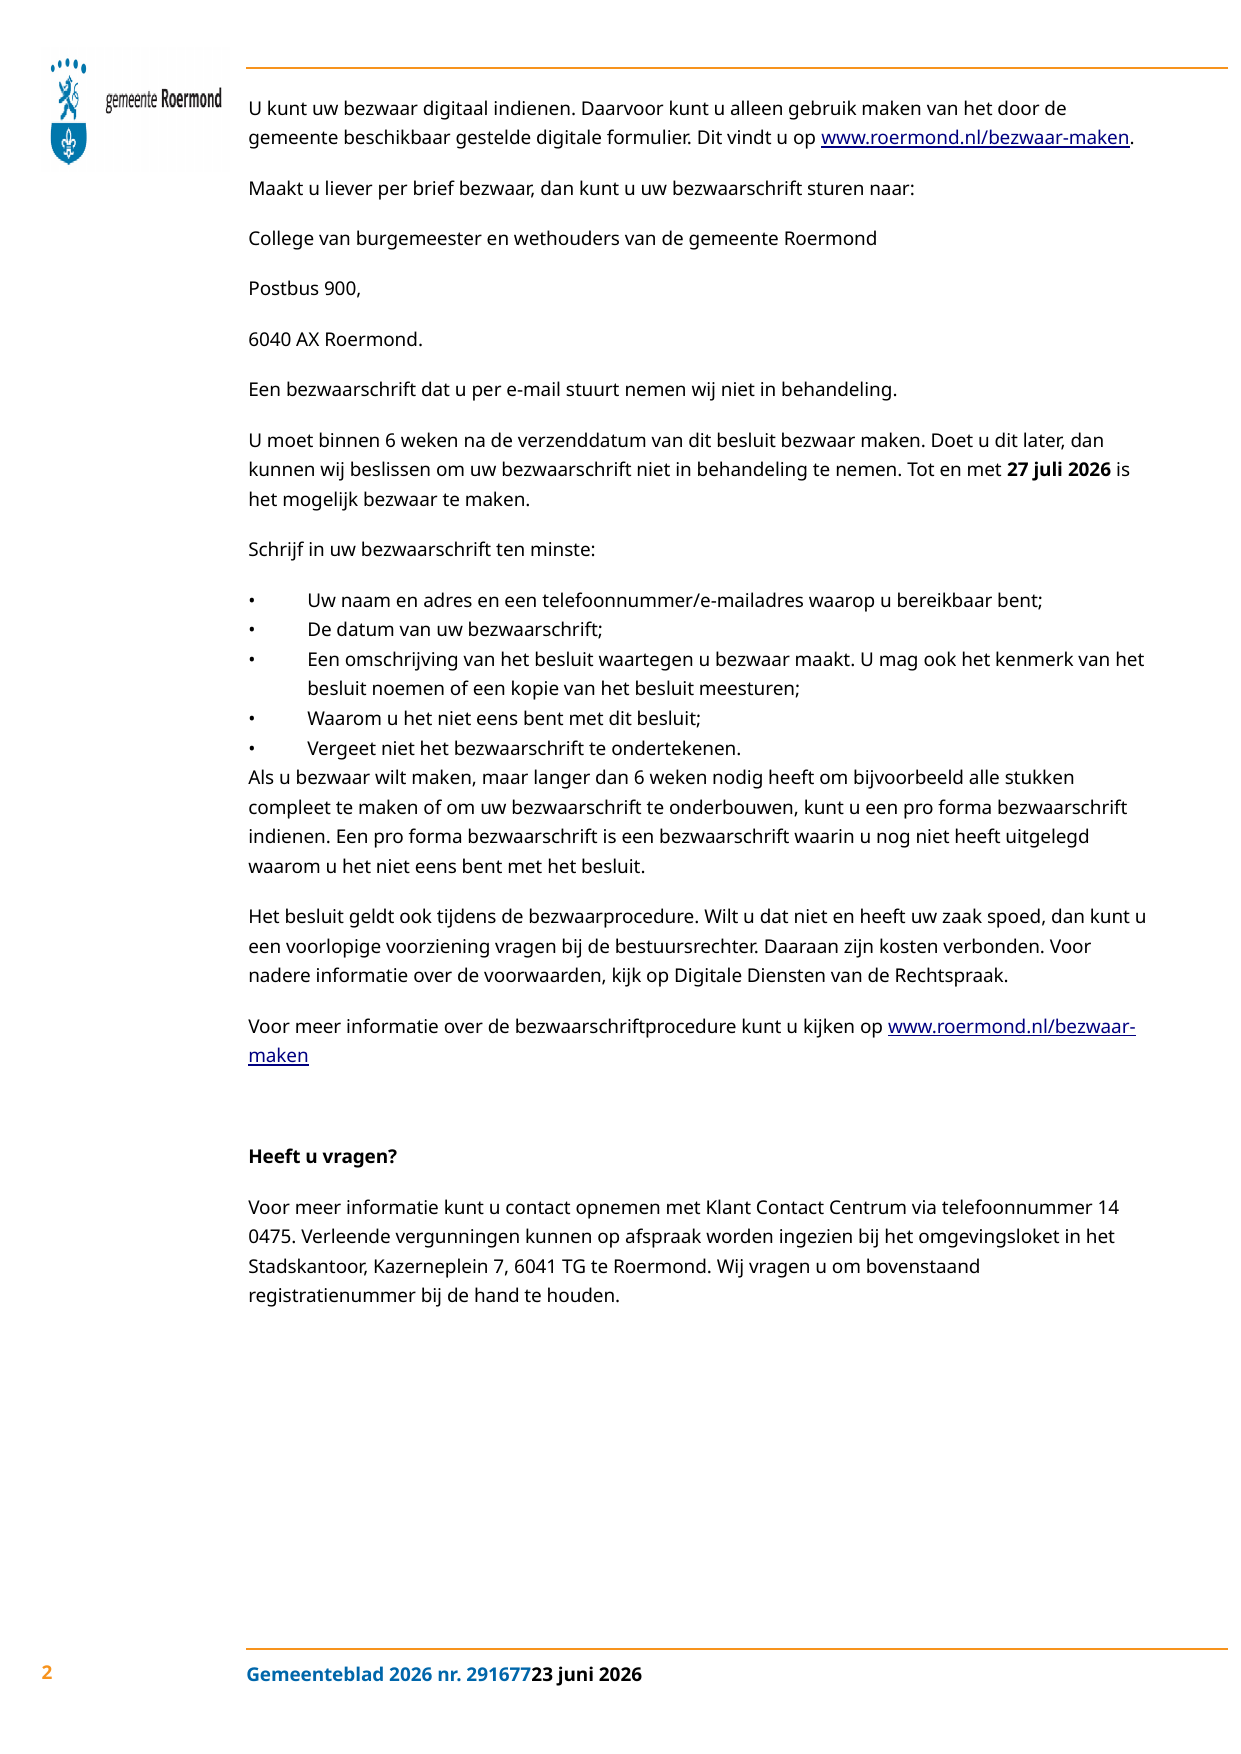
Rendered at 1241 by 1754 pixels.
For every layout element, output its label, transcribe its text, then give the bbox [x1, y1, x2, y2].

text U moet binnen 6 weken na de verzenddatum van dit besluit bezwaar maken. Doet u dit later, dan kunnen wij beslissen om uw bezwaarschrift niet in behandeling te nemen. Tot en met 27 juli 2026 is het mogelijk bezwaar te maken. [248, 427, 1152, 512]
text Voor meer informatie over de bezwaarschriftprocedure kunt u kijken op www.roermond.nl/bezwaar-maken [248, 1013, 1152, 1068]
text Het besluit geldt ook tijdens de bezwaarprocedure. Wilt u dat niet en heeft uw zaak spoed, dan kunt u een voorlopige voorziening vragen bij de bestuursrechter. Daaraan zijn kosten verbonden. Voor nadere informatie over de voorwaarden, kijk op Digitale Diensten van de Rechtspraak. [248, 903, 1152, 988]
text Voor meer informatie kunt u contact opnemen met Klant Contact Centrum via telefoonnummer 14 0475. Verleende vergunningen kunnen op afspraak worden ingezien bij het omgevingsloket in het Stadskantoor, Kazerneplein 7, 6041 TG te Roermond. Wij vragen u om bovenstaand registratienummer bij de hand te houden. [248, 1194, 1152, 1308]
text Heeft u vragen? [248, 1143, 1152, 1169]
text Postbus 900, [248, 276, 1152, 301]
picture [41, 47, 231, 172]
text College van burgemeester en wethouders van de gemeente Roermond [248, 225, 1152, 251]
list Waarom u het niet eens bent met dit besluit; [248, 705, 1152, 731]
list Een omschrijving van het besluit waartegen u bezwaar maakt. U mag ook het kenmerk van het besluit noemen of een kopie van het besluit meesturen; [248, 646, 1152, 701]
list De datum van uw bezwaarschrift; [248, 616, 1152, 642]
text U kunt uw bezwaar digitaal indienen. Daarvoor kunt u alleen gebruik maken van het door de gemeente beschikbaar gestelde digitale formulier. Dit vindt u op www.roermond.nl/bezwaar-maken. [248, 95, 1152, 150]
list Uw naam en adres en een telefoonnummer/e-mailadres waarop u bereikbaar bent; [248, 587, 1152, 613]
text Schrijf in uw bezwaarschrift ten minste: [248, 536, 1152, 562]
list Vergeet niet het bezwaarschrift te ondertekenen. [248, 735, 1152, 761]
text 6040 AX Roermond. [248, 326, 1152, 352]
text Maakt u liever per brief bezwaar, dan kunt u uw bezwaarschrift sturen naar: [248, 175, 1152, 201]
text Als u bezwaar wilt maken, maar langer dan 6 weken nodig heeft om bijvoorbeeld alle stukken compleet te maken of om uw bezwaarschrift te onderbouwen, kunt u een pro forma bezwaarschrift indienen. Een pro forma bezwaarschrift is een bezwaarschrift waarin u nog niet heeft uitgelegd waarom u het niet eens bent met het besluit. [248, 764, 1152, 879]
text Een bezwaarschrift dat u per e-mail stuurt nemen wij niet in behandeling. [248, 376, 1152, 402]
